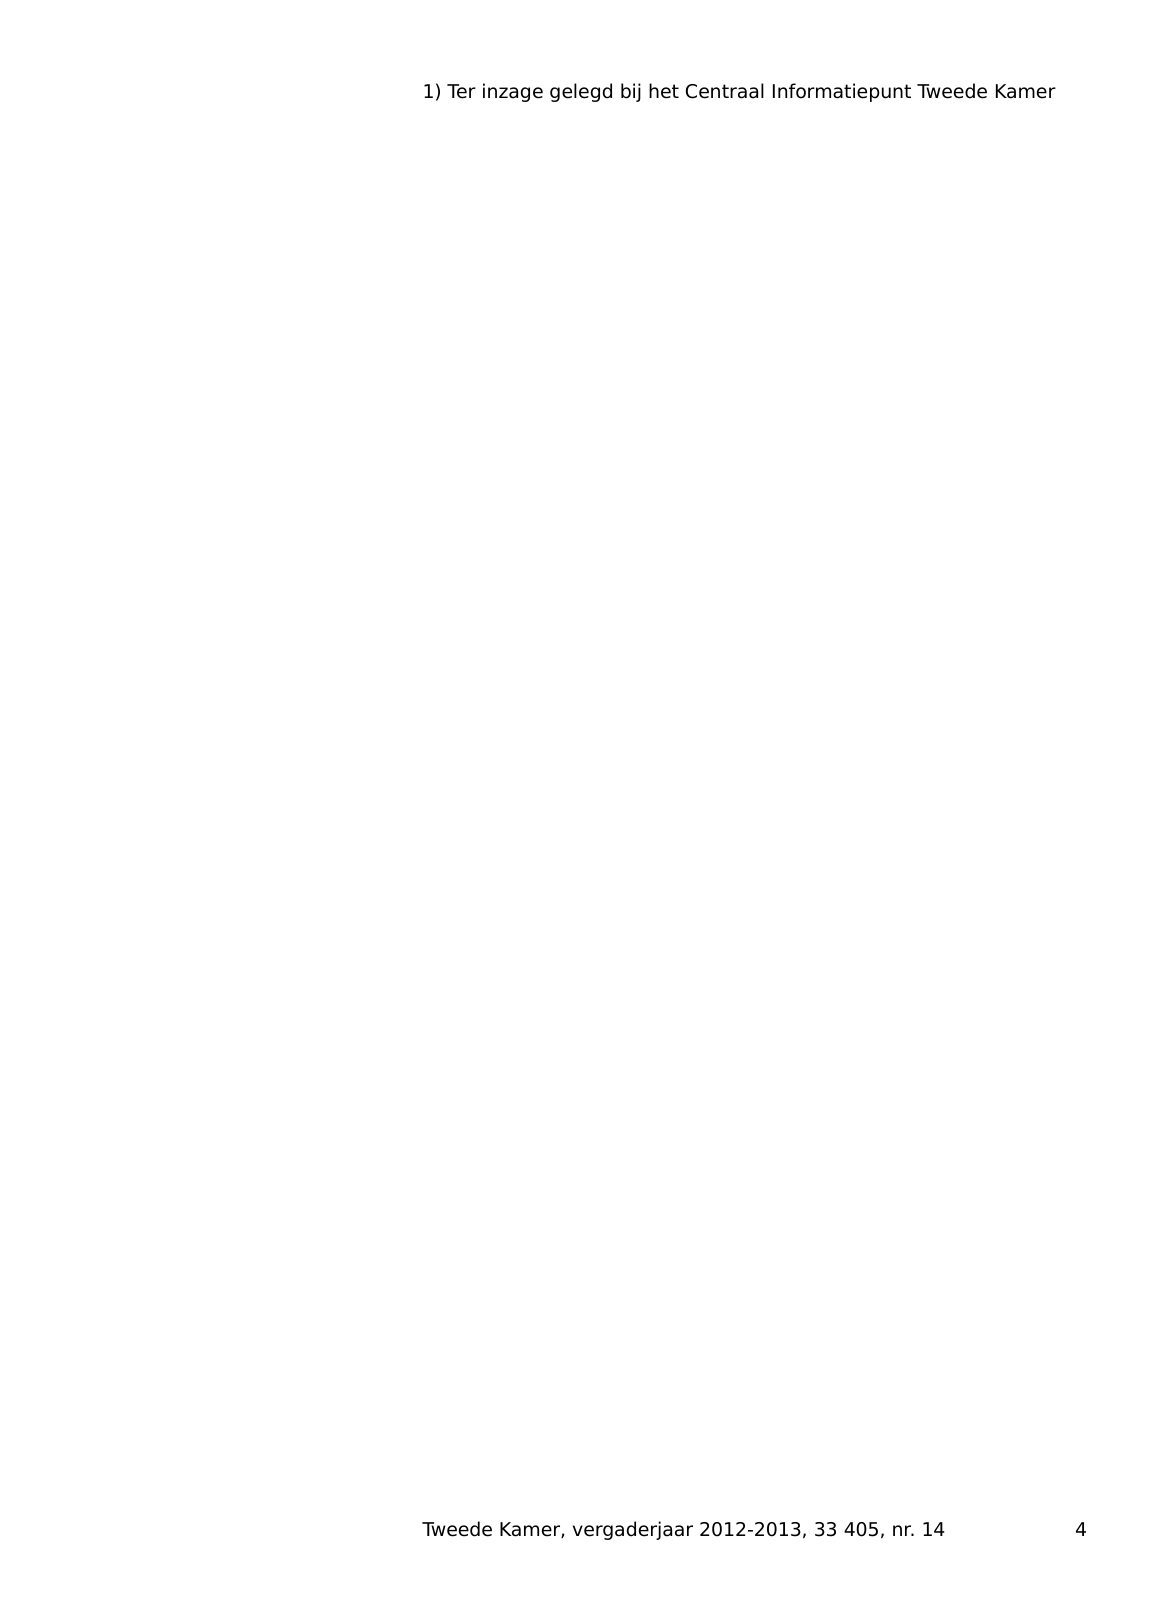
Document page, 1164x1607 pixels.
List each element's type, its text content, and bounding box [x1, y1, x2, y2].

text 1) Ter inzage gelegd bij het Centraal Informatiepunt Tweede Kamer [422, 81, 1087, 103]
